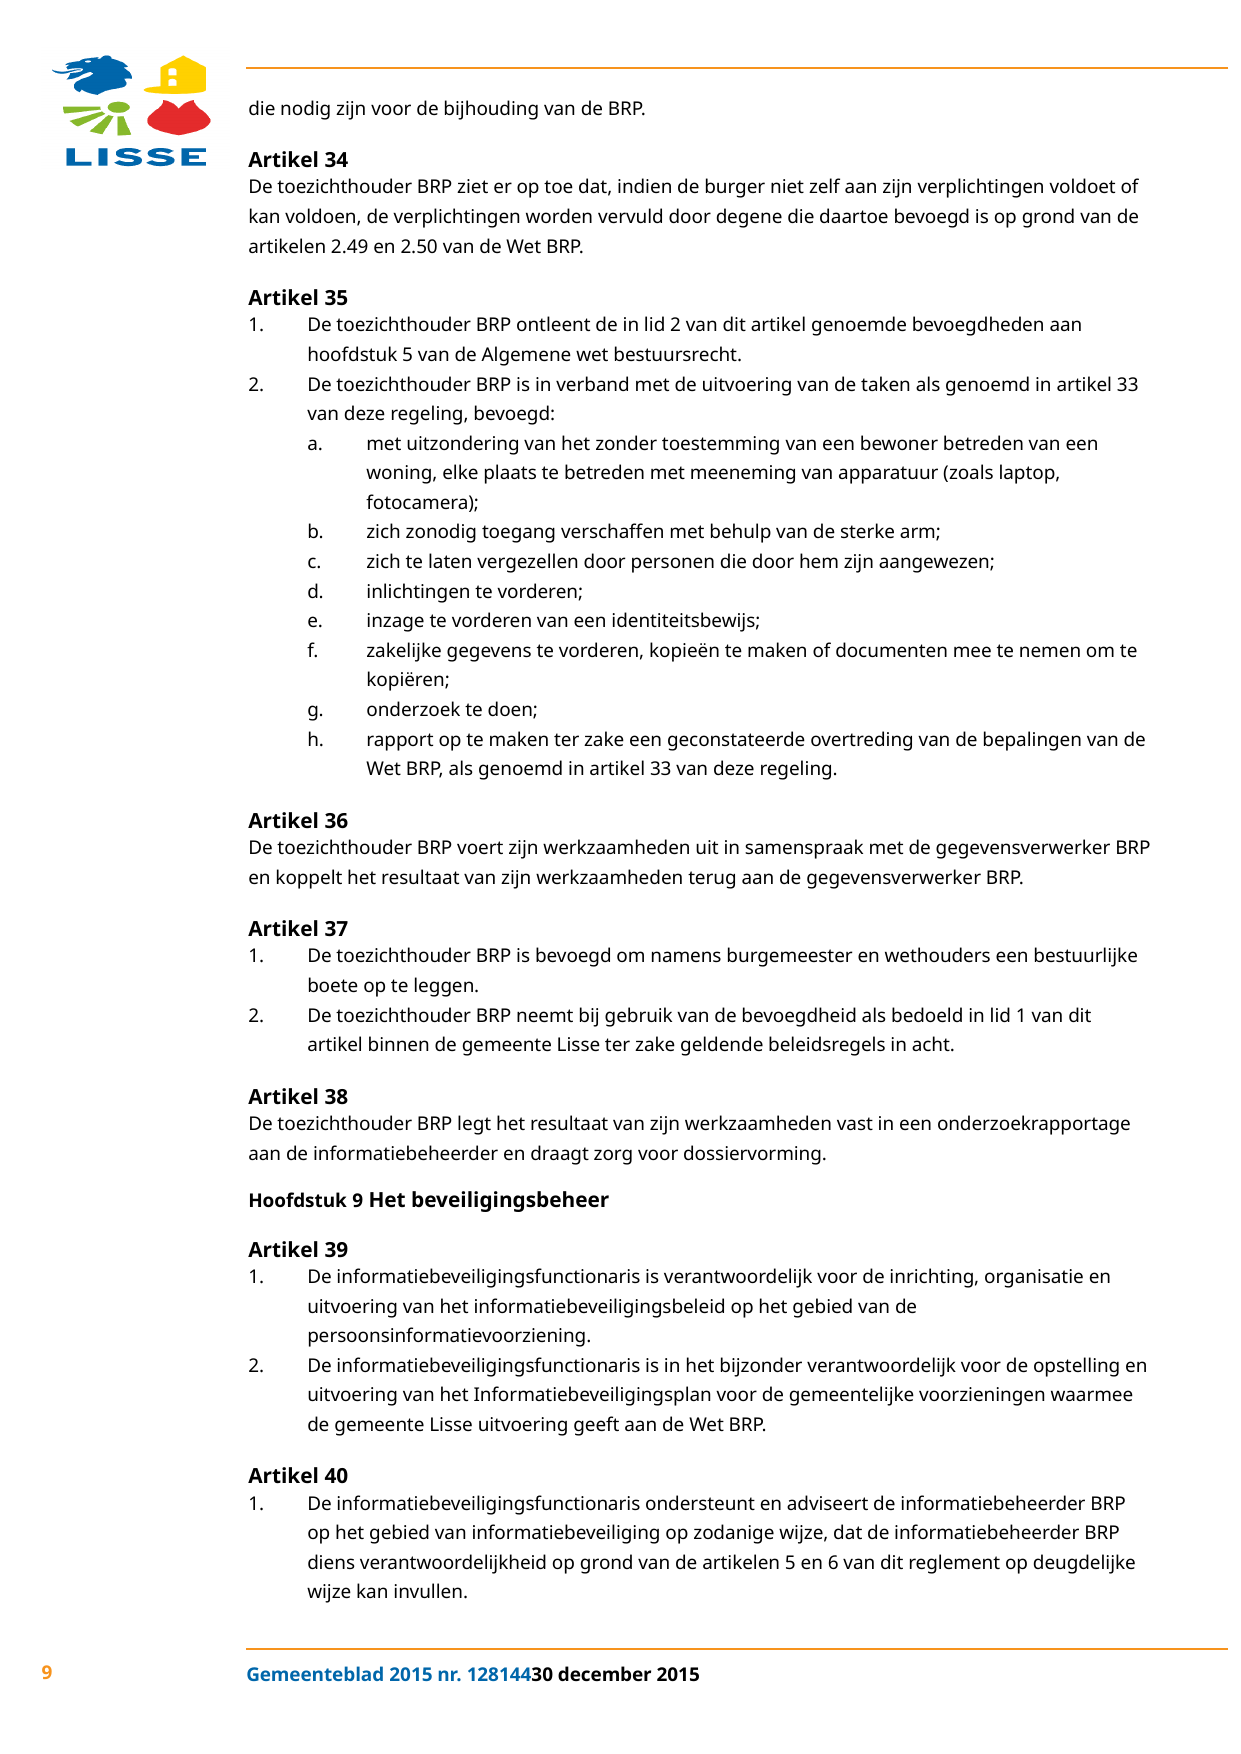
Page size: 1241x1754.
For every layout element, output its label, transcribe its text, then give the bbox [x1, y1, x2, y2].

text Artikel 40 [248, 1462, 1152, 1490]
text Hoofdstuk 9 Het beveiligingsbeheer [248, 1186, 1152, 1214]
list De toezichthouder BRP is bevoegd om namens burgemeester en wethouders een bestuurlijke boete op te leggen. [248, 943, 1152, 998]
text Artikel 37 [248, 914, 1152, 943]
text De toezichthouder BRP legt het resultaat van zijn werkzaamheden vast in een onderzoekrapportage aan de informatiebeheerder en draagt zorg voor dossiervorming. [248, 1110, 1152, 1166]
list onderzoek te doen; [307, 696, 1152, 722]
list De informatiebeveiligingsfunctionaris is verantwoordelijk voor de inrichting, organisatie en uitvoering van het informatiebeveiligingsbeleid op het gebied van de persoonsinformatievoorziening. [248, 1263, 1152, 1348]
text Artikel 39 [248, 1235, 1152, 1263]
list inlichtingen te vorderen; [307, 578, 1152, 604]
list met uitzondering van het zonder toestemming van een bewoner betreden van een woning, elke plaats te betreden met meeneming van apparatuur (zoals laptop, fotocamera); [307, 430, 1152, 515]
text die nodig zijn voor de bijhouding van de BRP. [248, 95, 1152, 121]
text Artikel 36 [248, 806, 1152, 834]
list rapport op te maken ter zake een geconstateerde overtreding van de bepalingen van de Wet BRP, als genoemd in artikel 33 van deze regeling. [307, 726, 1152, 781]
list zich te laten vergezellen door personen die door hem zijn aangewezen; [307, 548, 1152, 574]
list zakelijke gegevens te vorderen, kopieën te maken of documenten mee te nemen om te kopiëren; [307, 637, 1152, 692]
list De toezichthouder BRP neemt bij gebruik van de bevoegdheid als bedoeld in lid 1 van dit artikel binnen de gemeente Lisse ter zake geldende beleidsregels in acht. [248, 1002, 1152, 1057]
list zich zonodig toegang verschaffen met behulp van de sterke arm; [307, 519, 1152, 544]
list De toezichthouder BRP ontleent de in lid 2 van dit artikel genoemde bevoegdheden aan hoofdstuk 5 van de Algemene wet bestuursrecht. [248, 312, 1152, 367]
text Artikel 35 [248, 283, 1152, 312]
list De informatiebeveiligingsfunctionaris ondersteunt en adviseert de informatiebeheerder BRP op het gebied van informatiebeveiliging op zodanige wijze, dat de informatiebeheerder BRP diens verantwoordelijkheid op grond van de artikelen 5 en 6 van dit reglement op deugdelijke wijze kan invullen. [248, 1490, 1152, 1604]
text Artikel 38 [248, 1082, 1152, 1110]
list De toezichthouder BRP is in verband met de uitvoering van de taken als genoemd in artikel 33 van deze regeling, bevoegd: [248, 371, 1152, 426]
text Artikel 34 [248, 145, 1152, 174]
list inzage te vorderen van een identiteitsbewijs; [307, 607, 1152, 633]
picture [41, 47, 231, 172]
text De toezichthouder BRP voert zijn werkzaamheden uit in samenspraak met de gegevensverwerker BRP en koppelt het resultaat van zijn werkzaamheden terug aan de gegevensverwerker BRP. [248, 834, 1152, 889]
list De informatiebeveiligingsfunctionaris is in het bijzonder verantwoordelijk voor de opstelling en uitvoering van het Informatiebeveiligingsplan voor de gemeentelijke voorzieningen waarmee de gemeente Lisse uitvoering geeft aan de Wet BRP. [248, 1352, 1152, 1437]
text De toezichthouder BRP ziet er op toe dat, indien de burger niet zelf aan zijn verplichtingen voldoet of kan voldoen, de verplichtingen worden vervuld door degene die daartoe bevoegd is op grond van de artikelen 2.49 en 2.50 van de Wet BRP. [248, 174, 1152, 258]
